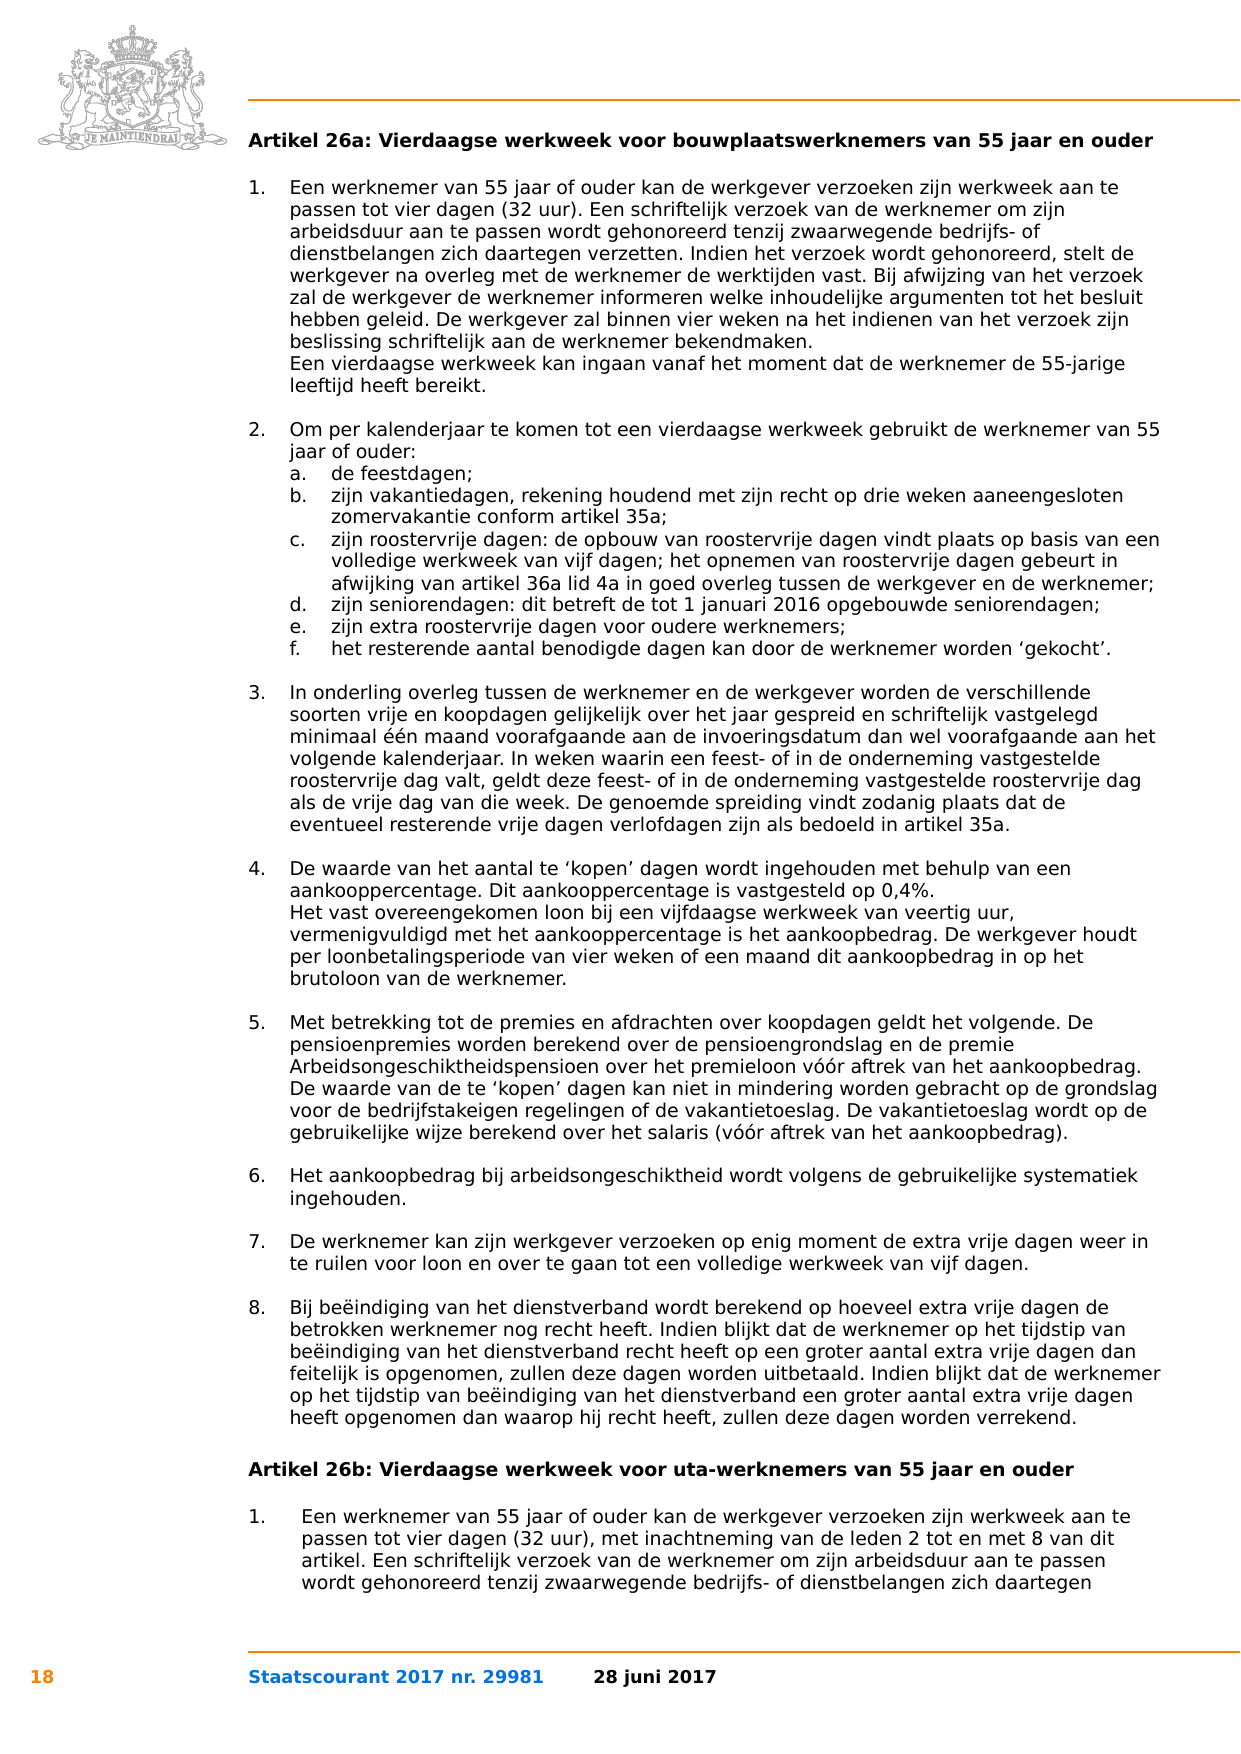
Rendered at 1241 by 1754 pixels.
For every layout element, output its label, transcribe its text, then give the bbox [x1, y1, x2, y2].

text 6. Het aankoopbedrag bij arbeidsongeschiktheid wordt volgens de gebruikelijke systematiek ingehouden. [248, 1165, 1163, 1209]
text 1. Een werknemer van 55 jaar of ouder kan de werkgever verzoeken zijn werkweek aan te passen tot vier dagen (32 uur). Een schriftelijk verzoek van de werknemer om zijn arbeidsduur aan te passen wordt gehonoreerd tenzij zwaarwegende bedrijfs- of dienstbelangen zich daartegen verzetten. Indien het verzoek wordt gehonoreerd, stelt de werkgever na overleg met de werknemer de werktijden vast. Bij afwijzing van het verzoek zal de werkgever de werknemer informeren welke inhoudelijke argumenten tot het besluit hebben geleid. De werkgever zal binnen vier weken na het indienen van het verzoek zijn beslissing schriftelijk aan de werknemer bekendmaken. [248, 177, 1163, 353]
text a. de feestdagen; [289, 462, 1163, 484]
text b. zijn vakantiedagen, rekening houdend met zijn recht op drie weken aaneengesloten zomervakantie conform artikel 35a; [289, 484, 1163, 528]
subtitle Artikel 26a: Vierdaagse werkweek voor bouwplaatswerknemers van 55 jaar en ouder [248, 130, 1163, 152]
text f. het resterende aantal benodigde dagen kan door de werknemer worden ‘gekocht’. [289, 638, 1163, 660]
text 2. Om per kalenderjaar te komen tot een vierdaagse werkweek gebruikt de werknemer van 55 jaar of ouder: [248, 418, 1163, 462]
picture [38, 25, 227, 150]
text Het vast overeengekomen loon bij een vijfdaagse werkweek van veertig uur, vermenigvuldigd met het aankooppercentage is het aankoopbedrag. De werkgever houdt per loonbetalingsperiode van vier weken of een maand dit aankoopbedrag in op het brutoloon van de werknemer. [289, 902, 1163, 990]
text e. zijn extra roostervrije dagen voor oudere werknemers; [289, 616, 1163, 638]
text 1. Een werknemer van 55 jaar of ouder kan de werkgever verzoeken zijn werkweek aan te passen tot vier dagen (32 uur), met inachtneming van de leden 2 tot en met 8 van dit artikel. Een schriftelijk verzoek van de werknemer om zijn arbeidsduur aan te passen wordt gehonoreerd tenzij zwaarwegende bedrijfs- of dienstbelangen zich daartegen [248, 1506, 1163, 1594]
text 8. Bij beëindiging van het dienstverband wordt berekend op hoeveel extra vrije dagen de betrokken werknemer nog recht heeft. Indien blijkt dat de werknemer op het tijdstip van beëindiging van het dienstverband recht heeft op een groter aantal extra vrije dagen dan feitelijk is opgenomen, zullen deze dagen worden uitbetaald. Indien blijkt dat de werknemer op het tijdstip van beëindiging van het dienstverband een groter aantal extra vrije dagen heeft opgenomen dan waarop hij recht heeft, zullen deze dagen worden verrekend. [248, 1297, 1163, 1429]
text 3. In onderling overleg tussen de werknemer en de werkgever worden de verschillende soorten vrije en koopdagen gelijkelijk over het jaar gespreid en schriftelijk vastgelegd minimaal één maand voorafgaande aan de invoeringsdatum dan wel voorafgaande aan het volgende kalenderjaar. In weken waarin een feest- of in de onderneming vastgestelde roostervrije dag valt, geldt deze feest- of in de onderneming vastgestelde roostervrije dag als de vrije dag van die week. De genoemde spreiding vindt zodanig plaats dat de eventueel resterende vrije dagen verlofdagen zijn als bedoeld in artikel 35a. [248, 682, 1163, 836]
text Een vierdaagse werkweek kan ingaan vanaf het moment dat de werknemer de 55-jarige leeftijd heeft bereikt. [289, 353, 1163, 397]
text d. zijn seniorendagen: dit betreft de tot 1 januari 2016 opgebouwde seniorendagen; [289, 594, 1163, 616]
text c. zijn roostervrije dagen: de opbouw van roostervrije dagen vindt plaats op basis van een volledige werkweek van vijf dagen; het opnemen van roostervrije dagen gebeurt in afwijking van artikel 36a lid 4a in goed overleg tussen de werkgever en de werknemer; [289, 528, 1163, 594]
text 4. De waarde van het aantal te ‘kopen’ dagen wordt ingehouden met behulp van een aankooppercentage. Dit aankooppercentage is vastgesteld op 0,4%. [248, 858, 1163, 902]
text 5. Met betrekking tot de premies en afdrachten over koopdagen geldt het volgende. De pensioenpremies worden berekend over de pensioengrondslag en de premie Arbeidsongeschiktheidspensioen over het premieloon vóór aftrek van het aankoopbedrag. De waarde van de te ‘kopen’ dagen kan niet in mindering worden gebracht op de grondslag voor de bedrijfstakeigen regelingen of de vakantietoeslag. De vakantietoeslag wordt op de gebruikelijke wijze berekend over het salaris (vóór aftrek van het aankoopbedrag). [248, 1012, 1163, 1143]
subtitle Artikel 26b: Vierdaagse werkweek voor uta-werknemers van 55 jaar en ouder [248, 1459, 1163, 1481]
text 7. De werknemer kan zijn werkgever verzoeken op enig moment de extra vrije dagen weer in te ruilen voor loon en over te gaan tot een volledige werkweek van vijf dagen. [248, 1231, 1163, 1275]
